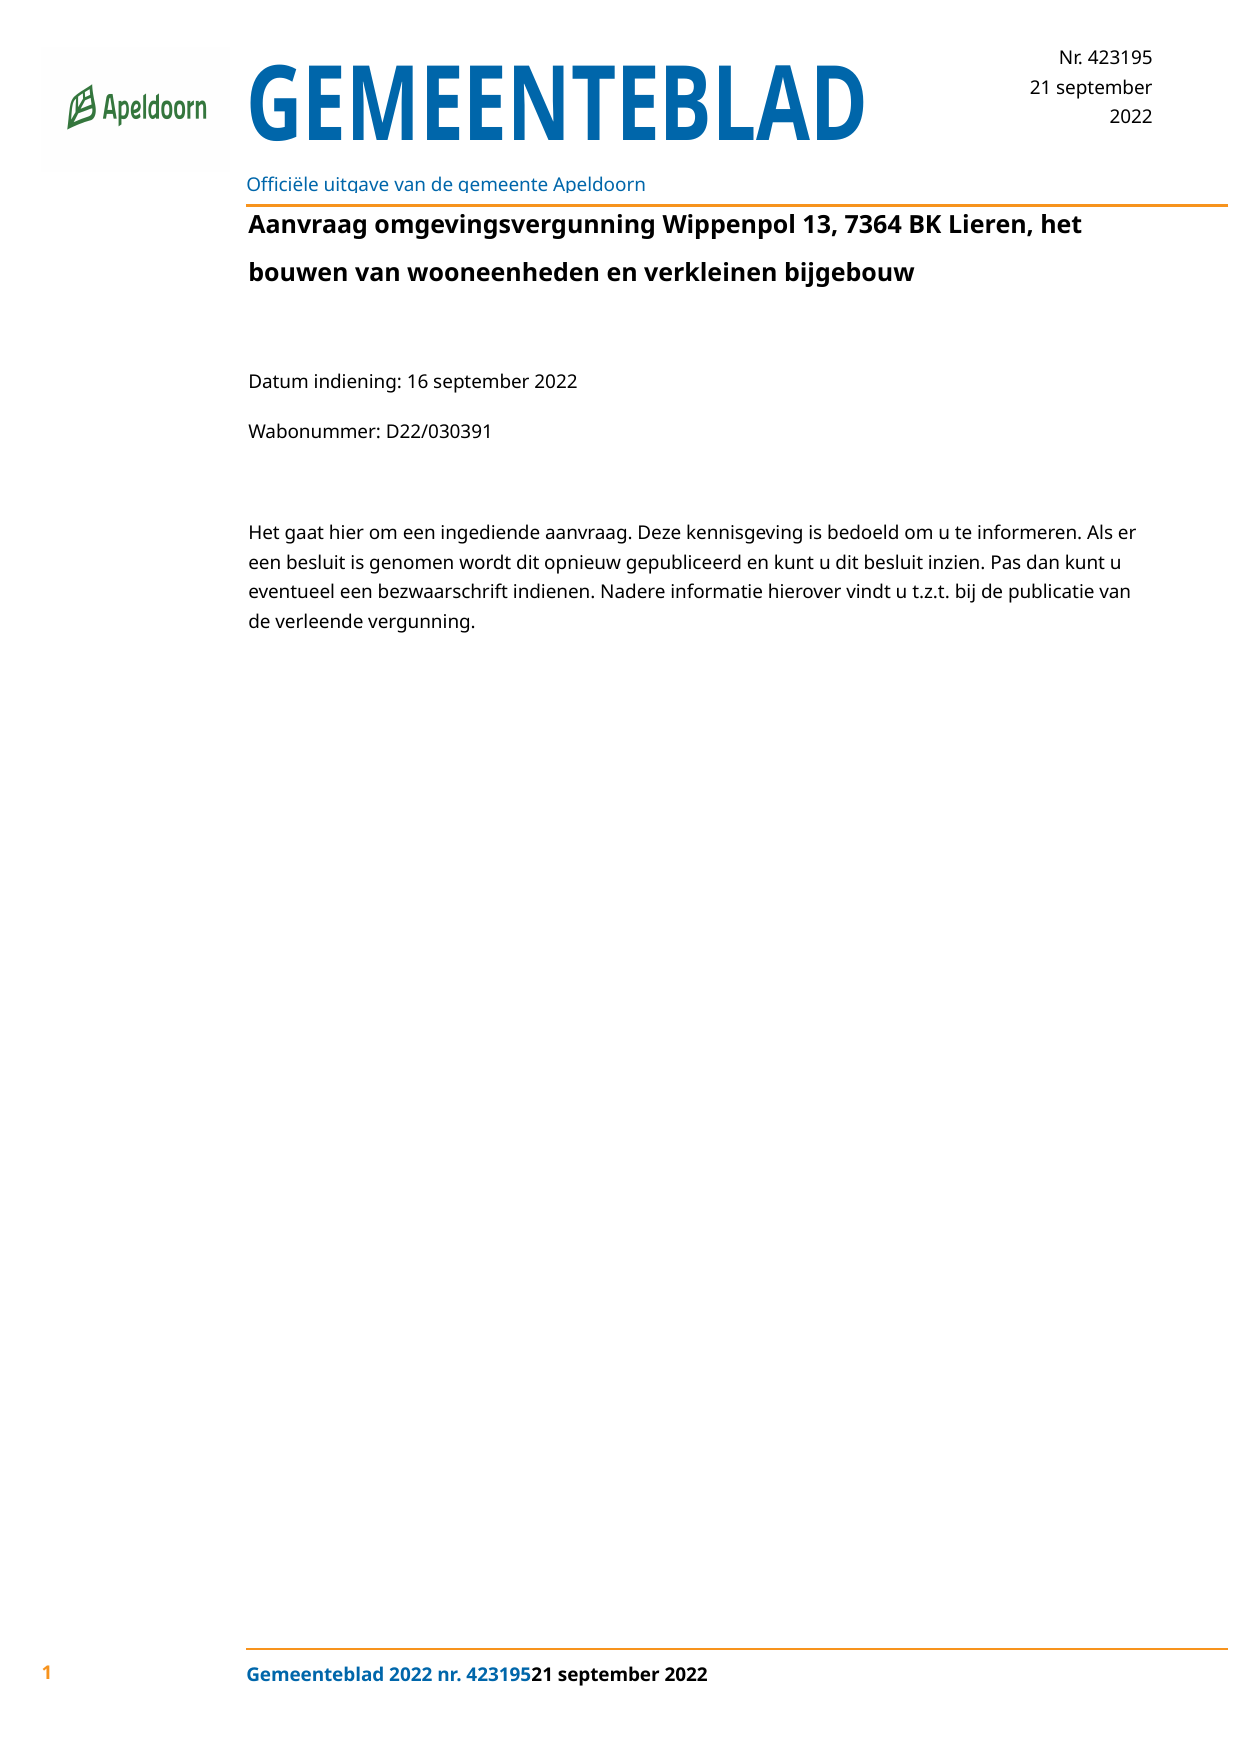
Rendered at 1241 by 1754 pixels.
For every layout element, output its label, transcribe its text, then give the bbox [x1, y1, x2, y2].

text Datum indiening: 16 september 2022 [248, 368, 1152, 394]
text Aanvraag omgevingsvergunning Wippenpol 13, 7364 BK Lieren, het bouwen van wooneenheden en verkleinen bijgebouw [248, 207, 1152, 288]
picture [41, 47, 231, 172]
text Wabonummer: D22/030391 [248, 419, 1152, 444]
text Het gaat hier om een ingediende aanvraag. Deze kennisgeving is bedoeld om u te informeren. Als er een besluit is genomen wordt dit opnieuw gepubliceerd en kunt u dit besluit inzien. Pas dan kunt u eventueel een bezwaarschrift indienen. Nadere informatie hierover vindt u t.z.t. bij de publicatie van de verleende vergunning. [248, 519, 1152, 634]
